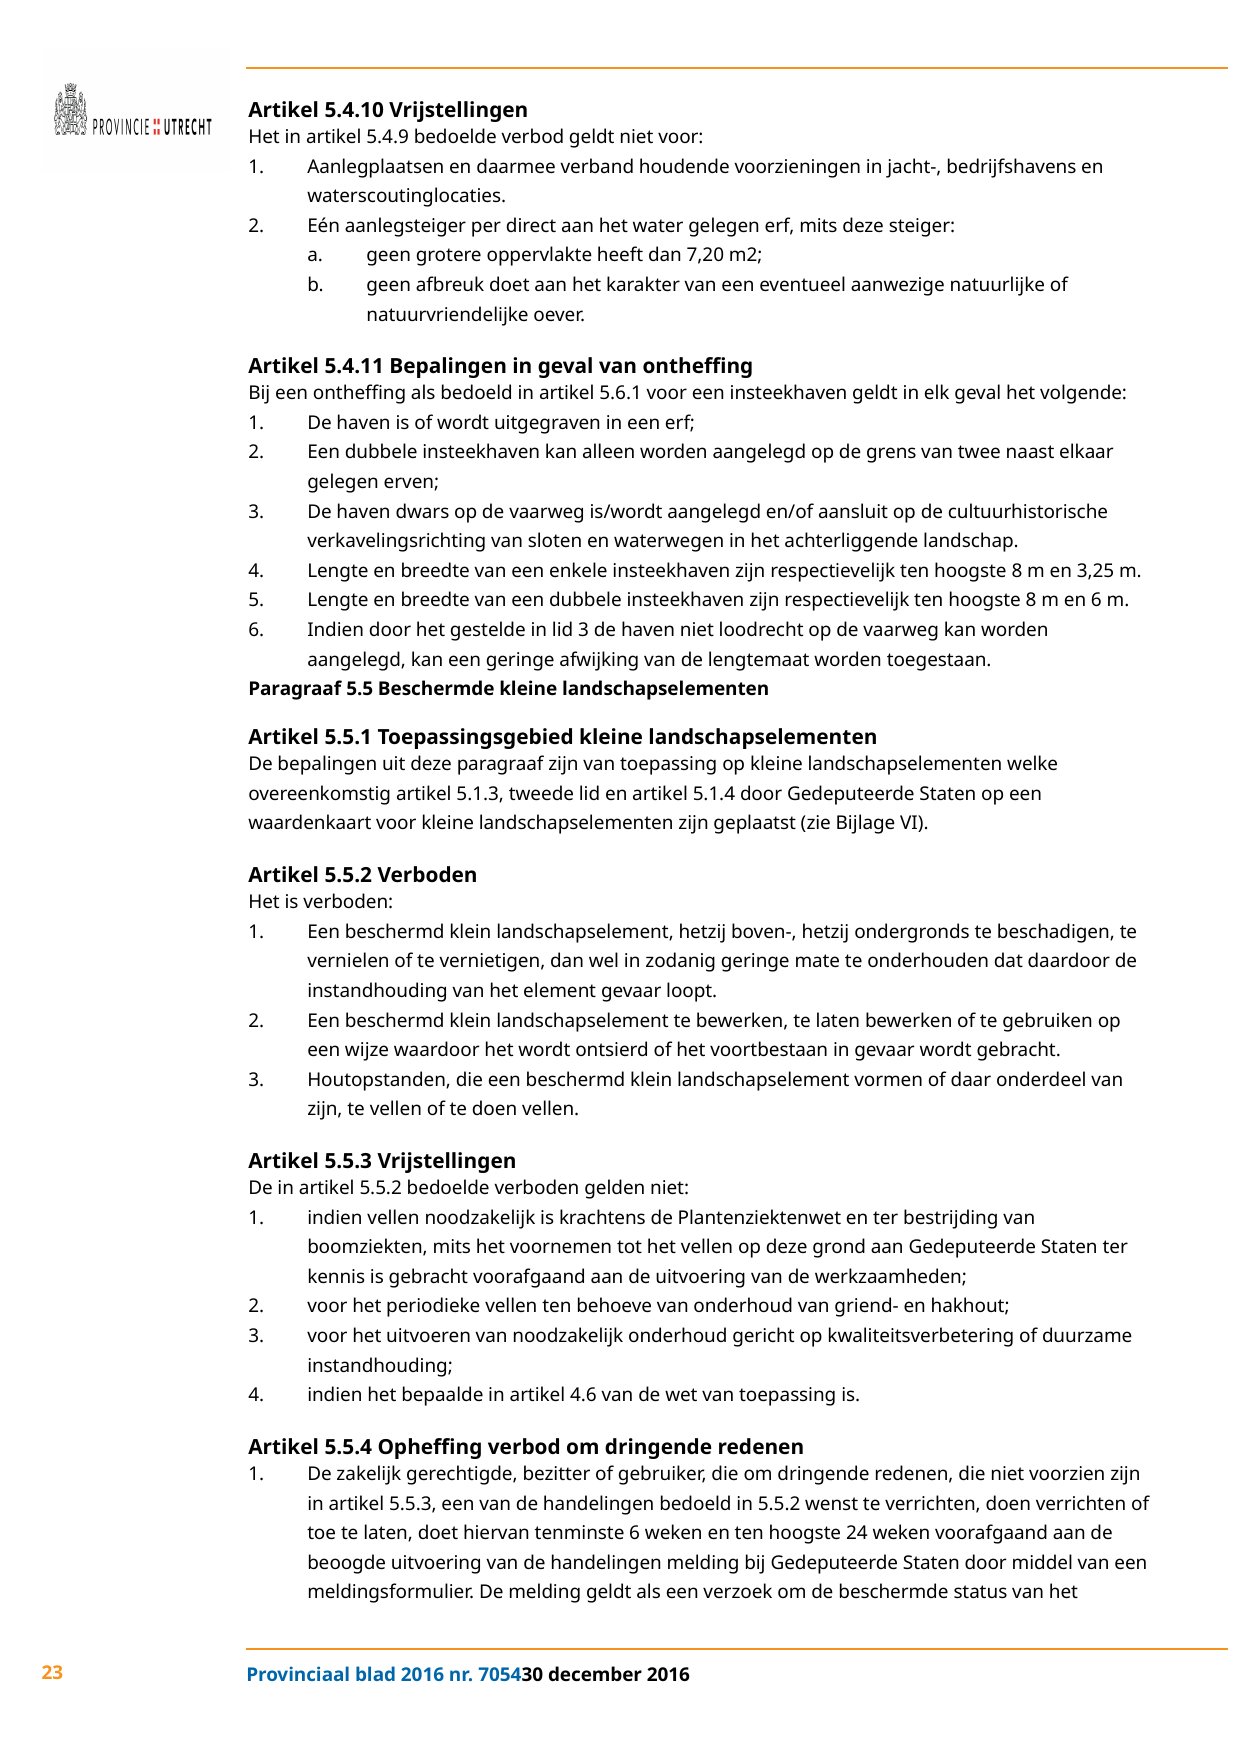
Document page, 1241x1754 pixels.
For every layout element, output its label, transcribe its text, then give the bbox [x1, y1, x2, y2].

picture [41, 47, 231, 172]
text De in artikel 5.5.2 bedoelde verboden gelden niet: [248, 1174, 1152, 1200]
text Artikel 5.5.2 Verboden [248, 860, 1152, 888]
text Artikel 5.4.11 Bepalingen in geval van ontheffing [248, 351, 1152, 379]
list Een beschermd klein landschapselement, hetzij boven-, hetzij ondergronds te beschadigen, te vernielen of te vernietigen, dan wel in zodanig geringe mate te onderhouden dat daardoor de instandhouding van het element gevaar loopt. [248, 918, 1152, 1003]
text De bepalingen uit deze paragraaf zijn van toepassing op kleine landschapselementen welke overeenkomstig artikel 5.1.3, tweede lid en artikel 5.1.4 door Gedeputeerde Staten op een waardenkaart voor kleine landschapselementen zijn geplaatst (zie Bijlage VI). [248, 750, 1152, 835]
text Bij een ontheffing als bedoeld in artikel 5.6.1 voor een insteekhaven geldt in elk geval het volgende: [248, 379, 1152, 405]
list Indien door het gestelde in lid 3 de haven niet loodrecht op de vaarweg kan worden aangelegd, kan een geringe afwijking van de lengtemaat worden toegestaan. [248, 616, 1152, 672]
text Artikel 5.4.10 Vrijstellingen [248, 95, 1152, 123]
text Paragraaf 5.5 Beschermde kleine landschapselementen [248, 675, 1152, 701]
text Artikel 5.5.1 Toepassingsgebied kleine landschapselementen [248, 722, 1152, 750]
text Het in artikel 5.4.9 bedoelde verbod geldt niet voor: [248, 123, 1152, 149]
list Aanlegplaatsen en daarmee verband houdende voorzieningen in jacht-, bedrijfshavens en waterscoutinglocaties. [248, 153, 1152, 208]
text Het is verboden: [248, 888, 1152, 914]
list De haven dwars op de vaarweg is/wordt aangelegd en/of aansluit op de cultuurhistorische verkavelingsrichting van sloten en waterwegen in het achterliggende landschap. [248, 498, 1152, 553]
list indien vellen noodzakelijk is krachtens de Plantenziektenwet en ter bestrijding van boomziekten, mits het voornemen tot het vellen op deze grond aan Gedeputeerde Staten ter kennis is gebracht voorafgaand aan de uitvoering van de werkzaamheden; [248, 1204, 1152, 1289]
list Een dubbele insteekhaven kan alleen worden aangelegd op de grens van twee naast elkaar gelegen erven; [248, 439, 1152, 494]
list Houtopstanden, die een beschermd klein landschapselement vormen of daar onderdeel van zijn, te vellen of te doen vellen. [248, 1066, 1152, 1121]
list De haven is of wordt uitgegraven in een erf; [248, 409, 1152, 435]
list geen afbreuk doet aan het karakter van een eventueel aanwezige natuurlijke of natuurvriendelijke oever. [307, 271, 1152, 326]
list geen grotere oppervlakte heeft dan 7,20 m2; [307, 242, 1152, 267]
list De zakelijk gerechtigde, bezitter of gebruiker, die om dringende redenen, die niet voorzien zijn in artikel 5.5.3, een van de handelingen bedoeld in 5.5.2 wenst te verrichten, doen verrichten of toe te laten, doet hiervan tenminste 6 weken en ten hoogste 24 weken voorafgaand aan de beoogde uitvoering van de handelingen melding bij Gedeputeerde Staten door middel van een meldingsformulier. De melding geldt als een verzoek om de beschermde status van het [248, 1460, 1152, 1604]
list Lengte en breedte van een enkele insteekhaven zijn respectievelijk ten hoogste 8 m en 3,25 m. [248, 557, 1152, 583]
text Artikel 5.5.4 Opheffing verbod om dringende redenen [248, 1432, 1152, 1460]
list voor het uitvoeren van noodzakelijk onderhoud gericht op kwaliteitsverbetering of duurzame instandhouding; [248, 1322, 1152, 1378]
list indien het bepaalde in artikel 4.6 van de wet van toepassing is. [248, 1381, 1152, 1407]
list Een beschermd klein landschapselement te bewerken, te laten bewerken of te gebruiken op een wijze waardoor het wordt ontsierd of het voortbestaan in gevaar wordt gebracht. [248, 1007, 1152, 1062]
text Artikel 5.5.3 Vrijstellingen [248, 1146, 1152, 1174]
list Lengte en breedte van een dubbele insteekhaven zijn respectievelijk ten hoogste 8 m en 6 m. [248, 587, 1152, 612]
list voor het periodieke vellen ten behoeve van onderhoud van griend- en hakhout; [248, 1293, 1152, 1318]
list Eén aanlegsteiger per direct aan het water gelegen erf, mits deze steiger: [248, 212, 1152, 238]
